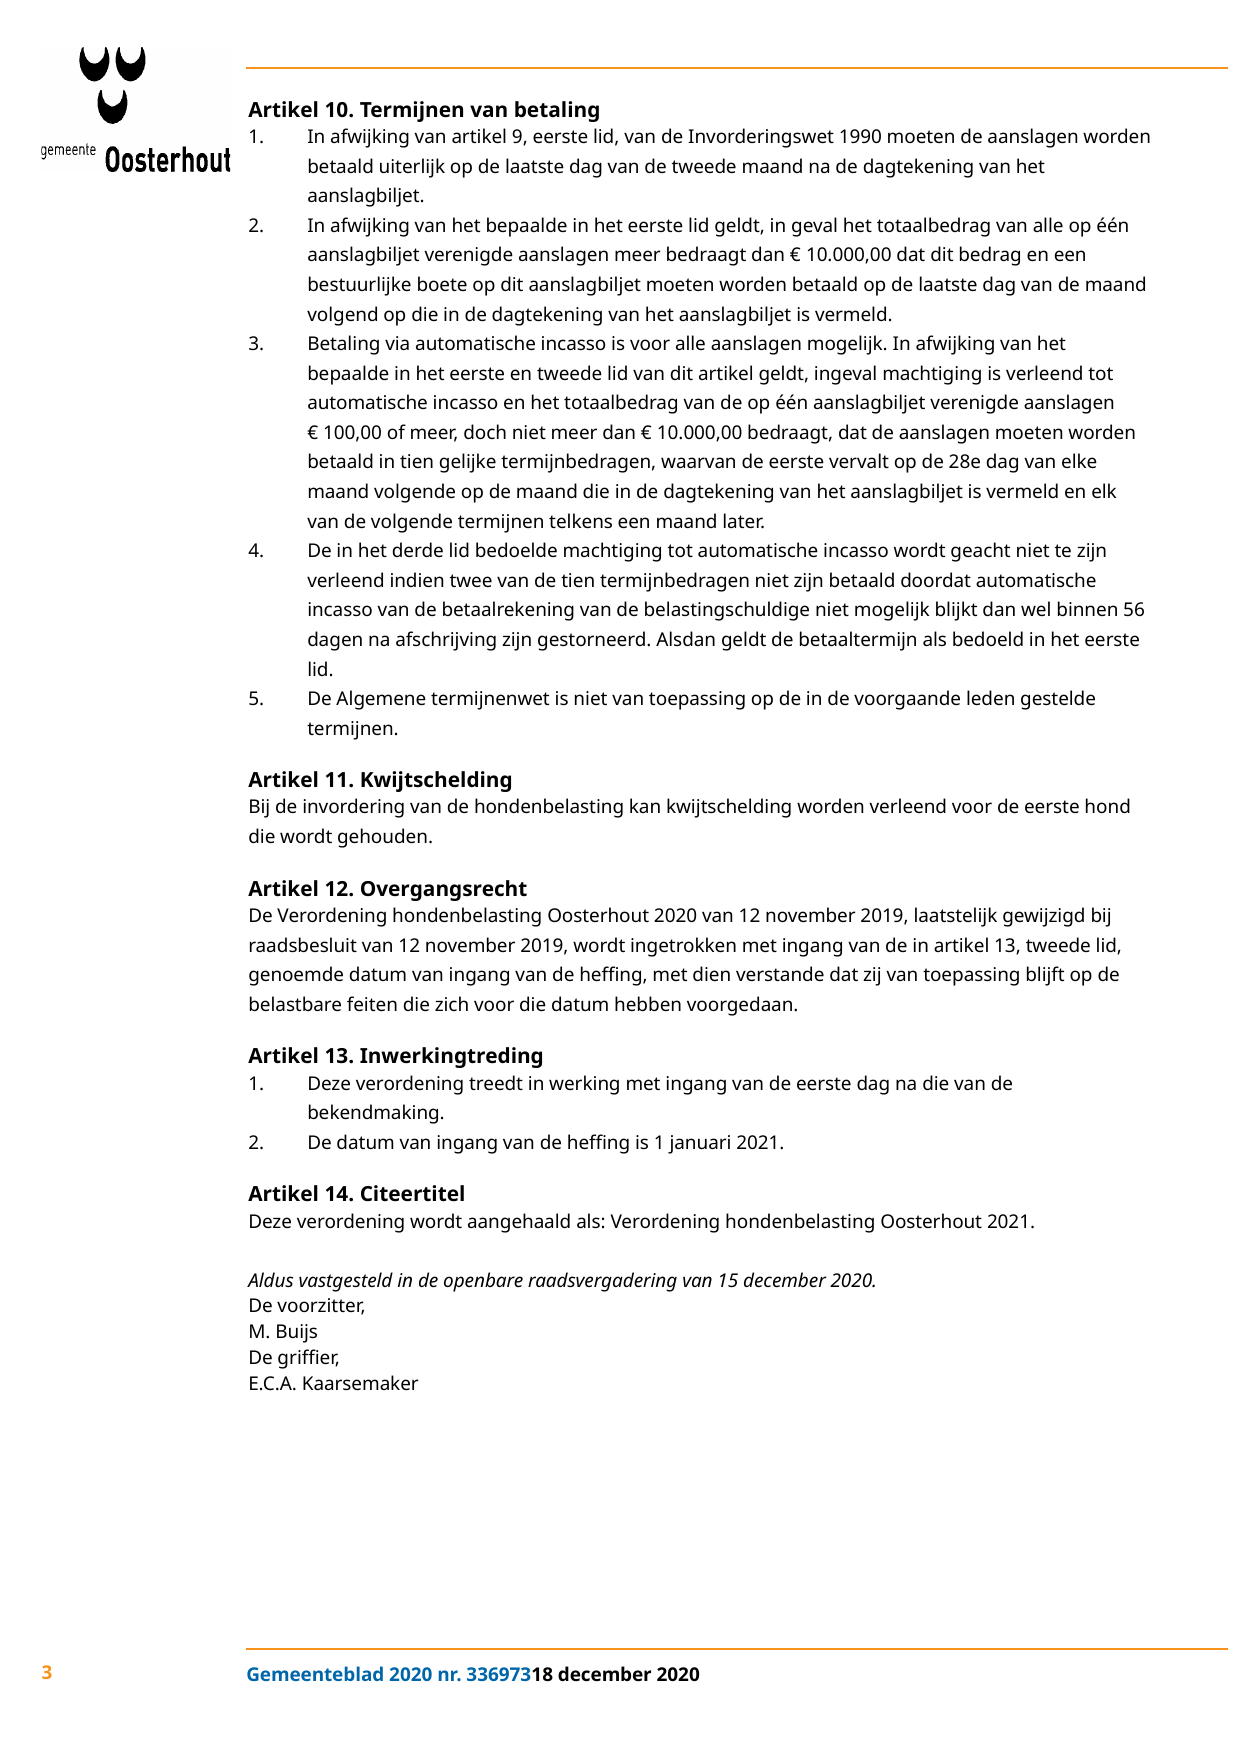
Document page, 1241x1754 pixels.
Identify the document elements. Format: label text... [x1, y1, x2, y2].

picture [41, 47, 231, 172]
text Artikel 10. Termijnen van betaling [248, 95, 1152, 123]
list De Algemene termijnenwet is niet van toepassing op de in de voorgaande leden gestelde termijnen. [248, 685, 1152, 741]
text Artikel 14. Citeertitel [248, 1179, 1152, 1208]
text M. Buijs [248, 1318, 1152, 1344]
list Betaling via automatische incasso is voor alle aanslagen mogelijk. In afwijking van het bepaalde in het eerste en tweede lid van dit artikel geldt, ingeval machtiging is verleend tot automatische incasso en het totaalbedrag van de op één aanslagbiljet verenigde aanslagen € 100,00 of meer, doch niet meer dan € 10.000,00 bedraagt, dat de aanslagen moeten worden betaald in tien gelijke termijnbedragen, waarvan de eerste vervalt op de 28e dag van elke maand volgende op de maand die in de dagtekening van het aanslagbiljet is vermeld en elk van de volgende termijnen telkens een maand later. [248, 330, 1152, 533]
list In afwijking van het bepaalde in het eerste lid geldt, in geval het totaalbedrag van alle op één aanslagbiljet verenigde aanslagen meer bedraagt dan € 10.000,00 dat dit bedrag en een bestuurlijke boete op dit aanslagbiljet moeten worden betaald op de laatste dag van de maand volgend op die in de dagtekening van het aanslagbiljet is vermeld. [248, 212, 1152, 326]
text Deze verordening wordt aangehaald als: Verordening hondenbelasting Oosterhout 2021. [248, 1208, 1152, 1233]
text De griffier, [248, 1344, 1152, 1370]
text Artikel 13. Inwerkingtreding [248, 1041, 1152, 1070]
text Aldus vastgesteld in de openbare raadsvergadering van 15 december 2020. [248, 1267, 1152, 1293]
text Artikel 11. Kwijtschelding [248, 765, 1152, 794]
list De datum van ingang van de heffing is 1 januari 2021. [248, 1129, 1152, 1155]
list Deze verordening treedt in werking met ingang van de eerste dag na die van de bekendmaking. [248, 1070, 1152, 1125]
list In afwijking van artikel 9, eerste lid, van de Invorderingswet 1990 moeten de aanslagen worden betaald uiterlijk op de laatste dag van de tweede maand na de dagtekening van het aanslagbiljet. [248, 123, 1152, 208]
text De voorzitter, [248, 1293, 1152, 1318]
text Bij de invordering van de hondenbelasting kan kwijtschelding worden verleend voor de eerste hond die wordt gehouden. [248, 794, 1152, 849]
text De Verordening hondenbelasting Oosterhout 2020 van 12 november 2019, laatstelijk gewijzigd bij raadsbesluit van 12 november 2019, wordt ingetrokken met ingang van de in artikel 13, tweede lid, genoemde datum van ingang van de heffing, met dien verstande dat zij van toepassing blijft op de belastbare feiten die zich voor die datum hebben voorgedaan. [248, 902, 1152, 1017]
text E.C.A. Kaarsemaker [248, 1370, 1152, 1396]
list De in het derde lid bedoelde machtiging tot automatische incasso wordt geacht niet te zijn verleend indien twee van de tien termijnbedragen niet zijn betaald doordat automatische incasso van de betaalrekening van de belastingschuldige niet mogelijk blijkt dan wel binnen 56 dagen na afschrijving zijn gestorneerd. Alsdan geldt de betaaltermijn als bedoeld in het eerste lid. [248, 537, 1152, 681]
text Artikel 12. Overgangsrecht [248, 874, 1152, 902]
